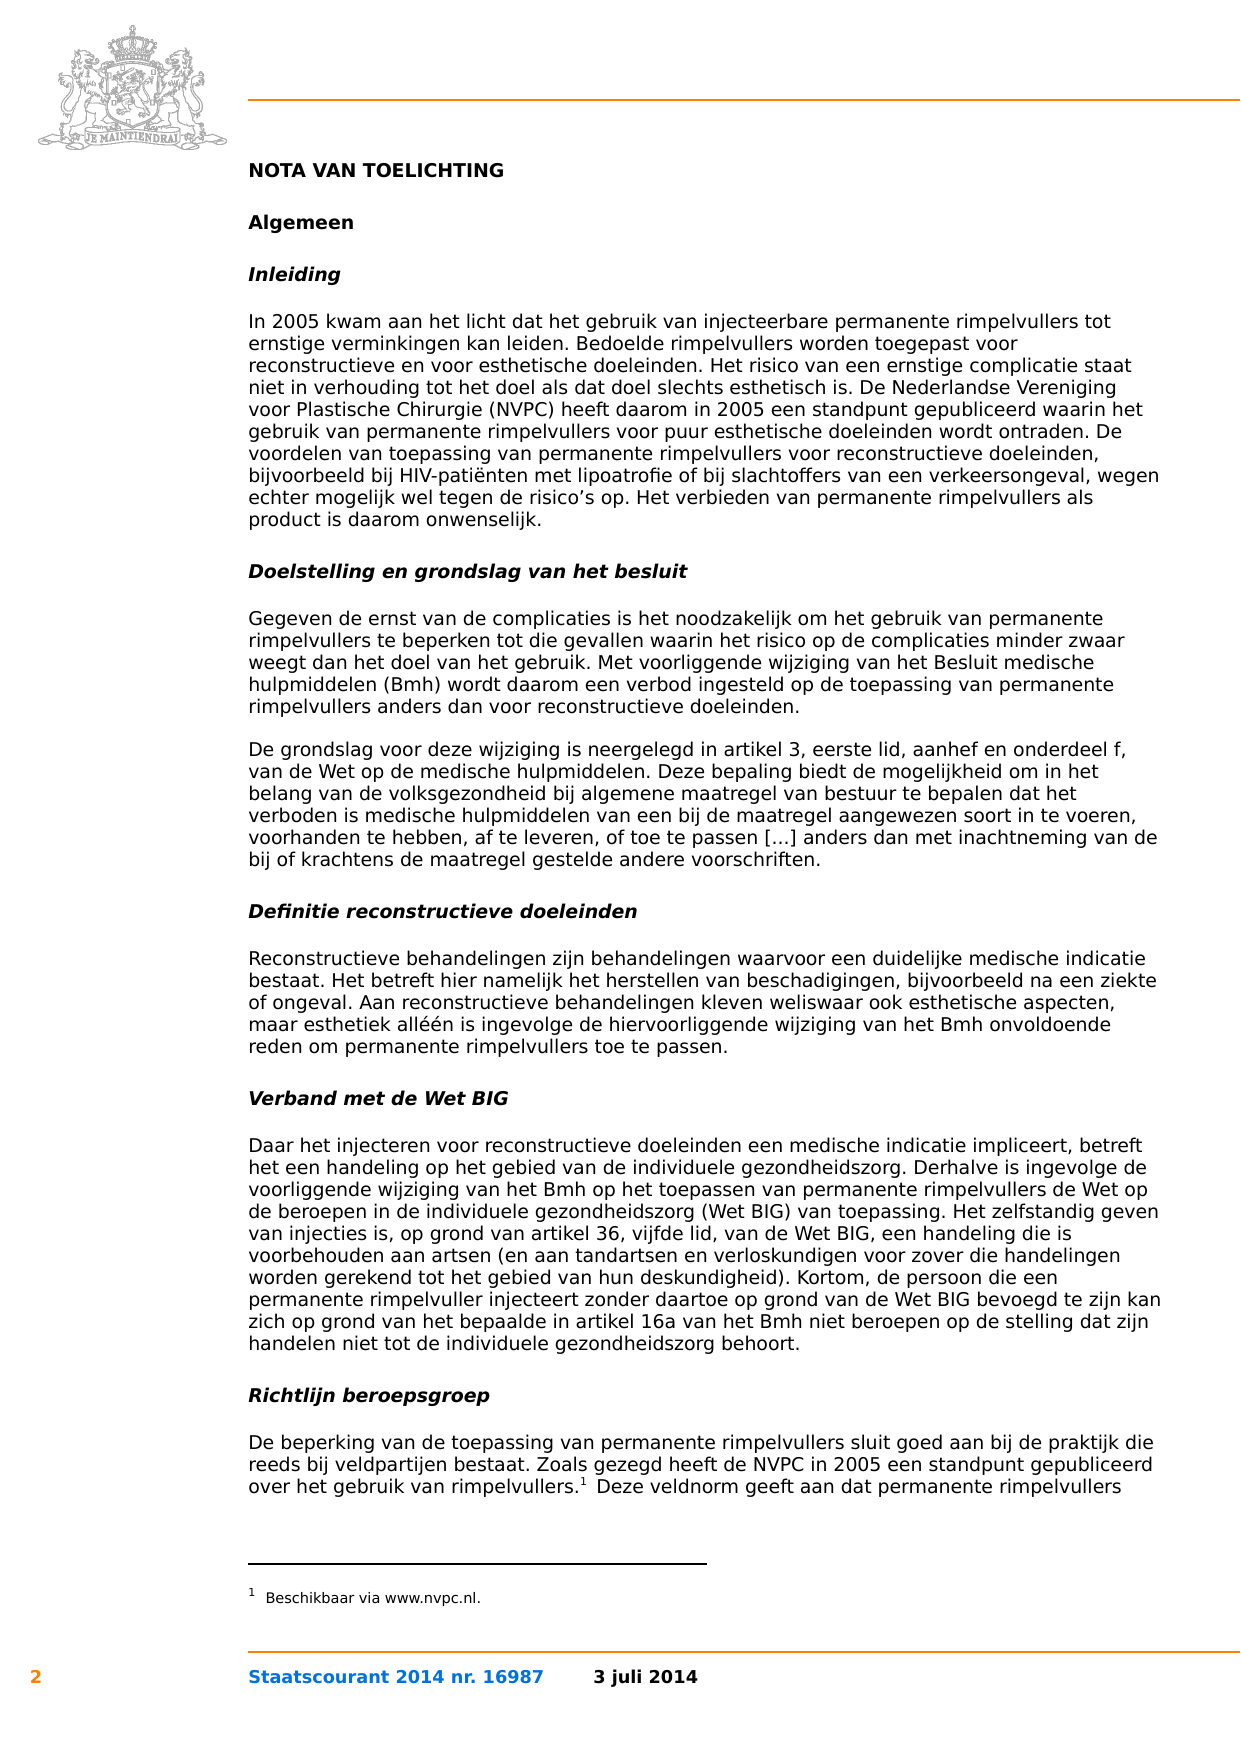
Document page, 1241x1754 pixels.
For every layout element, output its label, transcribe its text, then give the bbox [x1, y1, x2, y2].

text Gegeven de ernst van de complicaties is het noodzakelijk om het gebruik van permanente rimpelvullers te beperken tot die gevallen waarin het risico op de complicaties minder zwaar weegt dan het doel van het gebruik. Met voorliggende wijziging van het Besluit medische hulpmiddelen (Bmh) wordt daarom een verbod ingesteld op de toepassing van permanente rimpelvullers anders dan voor reconstructieve doeleinden. [248, 608, 1163, 717]
text Beschikbaar via www.nvpc.nl. [248, 1586, 1163, 1608]
text In 2005 kwam aan het licht dat het gebruik van injecteerbare permanente rimpelvullers tot ernstige verminkingen kan leiden. Bedoelde rimpelvullers worden toegepast voor reconstructieve en voor esthetische doeleinden. Het risico van een ernstige complicatie staat niet in verhouding tot het doel als dat doel slechts esthetisch is. De Nederlandse Vereniging voor Plastische Chirurgie (NVPC) heeft daarom in 2005 een standpunt gepubliceerd waarin het gebruik van permanente rimpelvullers voor puur esthetische doeleinden wordt ontraden. De voordelen van toepassing van permanente rimpelvullers voor reconstructieve doeleinden, bijvoorbeeld bij HIV-patiënten met lipoatrofie of bij slachtoffers van een verkeersongeval, wegen echter mogelijk wel tegen de risico’s op. Het verbieden van permanente rimpelvullers als product is daarom onwenselijk. [248, 311, 1163, 531]
subtitle Doelstelling en grondslag van het besluit [248, 561, 1163, 583]
subtitle Definitie reconstructieve doeleinden [248, 901, 1163, 923]
subtitle Verband met de Wet BIG [248, 1088, 1163, 1110]
picture [38, 25, 227, 150]
subtitle Richtlijn beroepsgroep [248, 1385, 1163, 1407]
text De beperking van de toepassing van permanente rimpelvullers sluit goed aan bij de praktijk die reeds bij veldpartijen bestaat. Zoals gezegd heeft de NVPC in 2005 een standpunt gepubliceerd over het gebruik van rimpelvullers. Deze veldnorm geeft aan dat permanente rimpelvullers [248, 1432, 1163, 1498]
subtitle Inleiding [248, 264, 1163, 286]
text Daar het injecteren voor reconstructieve doeleinden een medische indicatie impliceert, betreft het een handeling op het gebied van de individuele gezondheidszorg. Derhalve is ingevolge de voorliggende wijziging van het Bmh op het toepassen van permanente rimpelvullers de Wet op de beroepen in de individuele gezondheidszorg (Wet BIG) van toepassing. Het zelfstandig geven van injecties is, op grond van artikel 36, vijfde lid, van de Wet BIG, een handeling die is voorbehouden aan artsen (en aan tandartsen en verloskundigen voor zover die handelingen worden gerekend tot het gebied van hun deskundigheid). Kortom, de persoon die een permanente rimpelvuller injecteert zonder daartoe op grond van de Wet BIG bevoegd te zijn kan zich op grond van het bepaalde in artikel 16a van het Bmh niet beroepen op de stelling dat zijn handelen niet tot de individuele gezondheidszorg behoort. [248, 1135, 1163, 1355]
text De grondslag voor deze wijziging is neergelegd in artikel 3, eerste lid, aanhef en onderdeel f, van de Wet op de medische hulpmiddelen. Deze bepaling biedt de mogelijkheid om in het belang van de volksgezondheid bij algemene maatregel van bestuur te bepalen dat het verboden is medische hulpmiddelen van een bij de maatregel aangewezen soort in te voeren, voorhanden te hebben, af te leveren, of toe te passen [...] anders dan met inachtneming van de bij of krachtens de maatregel gestelde andere voorschriften. [248, 739, 1163, 871]
text Reconstructieve behandelingen zijn behandelingen waarvoor een duidelijke medische indicatie bestaat. Het betreft hier namelijk het herstellen van beschadigingen, bijvoorbeeld na een ziekte of ongeval. Aan reconstructieve behandelingen kleven weliswaar ook esthetische aspecten, maar esthetiek alléén is ingevolge de hiervoorliggende wijziging van het Bmh onvoldoende reden om permanente rimpelvullers toe te passen. [248, 948, 1163, 1058]
subtitle NOTA VAN TOELICHTING [248, 160, 1163, 182]
subtitle Algemeen [248, 212, 1163, 234]
